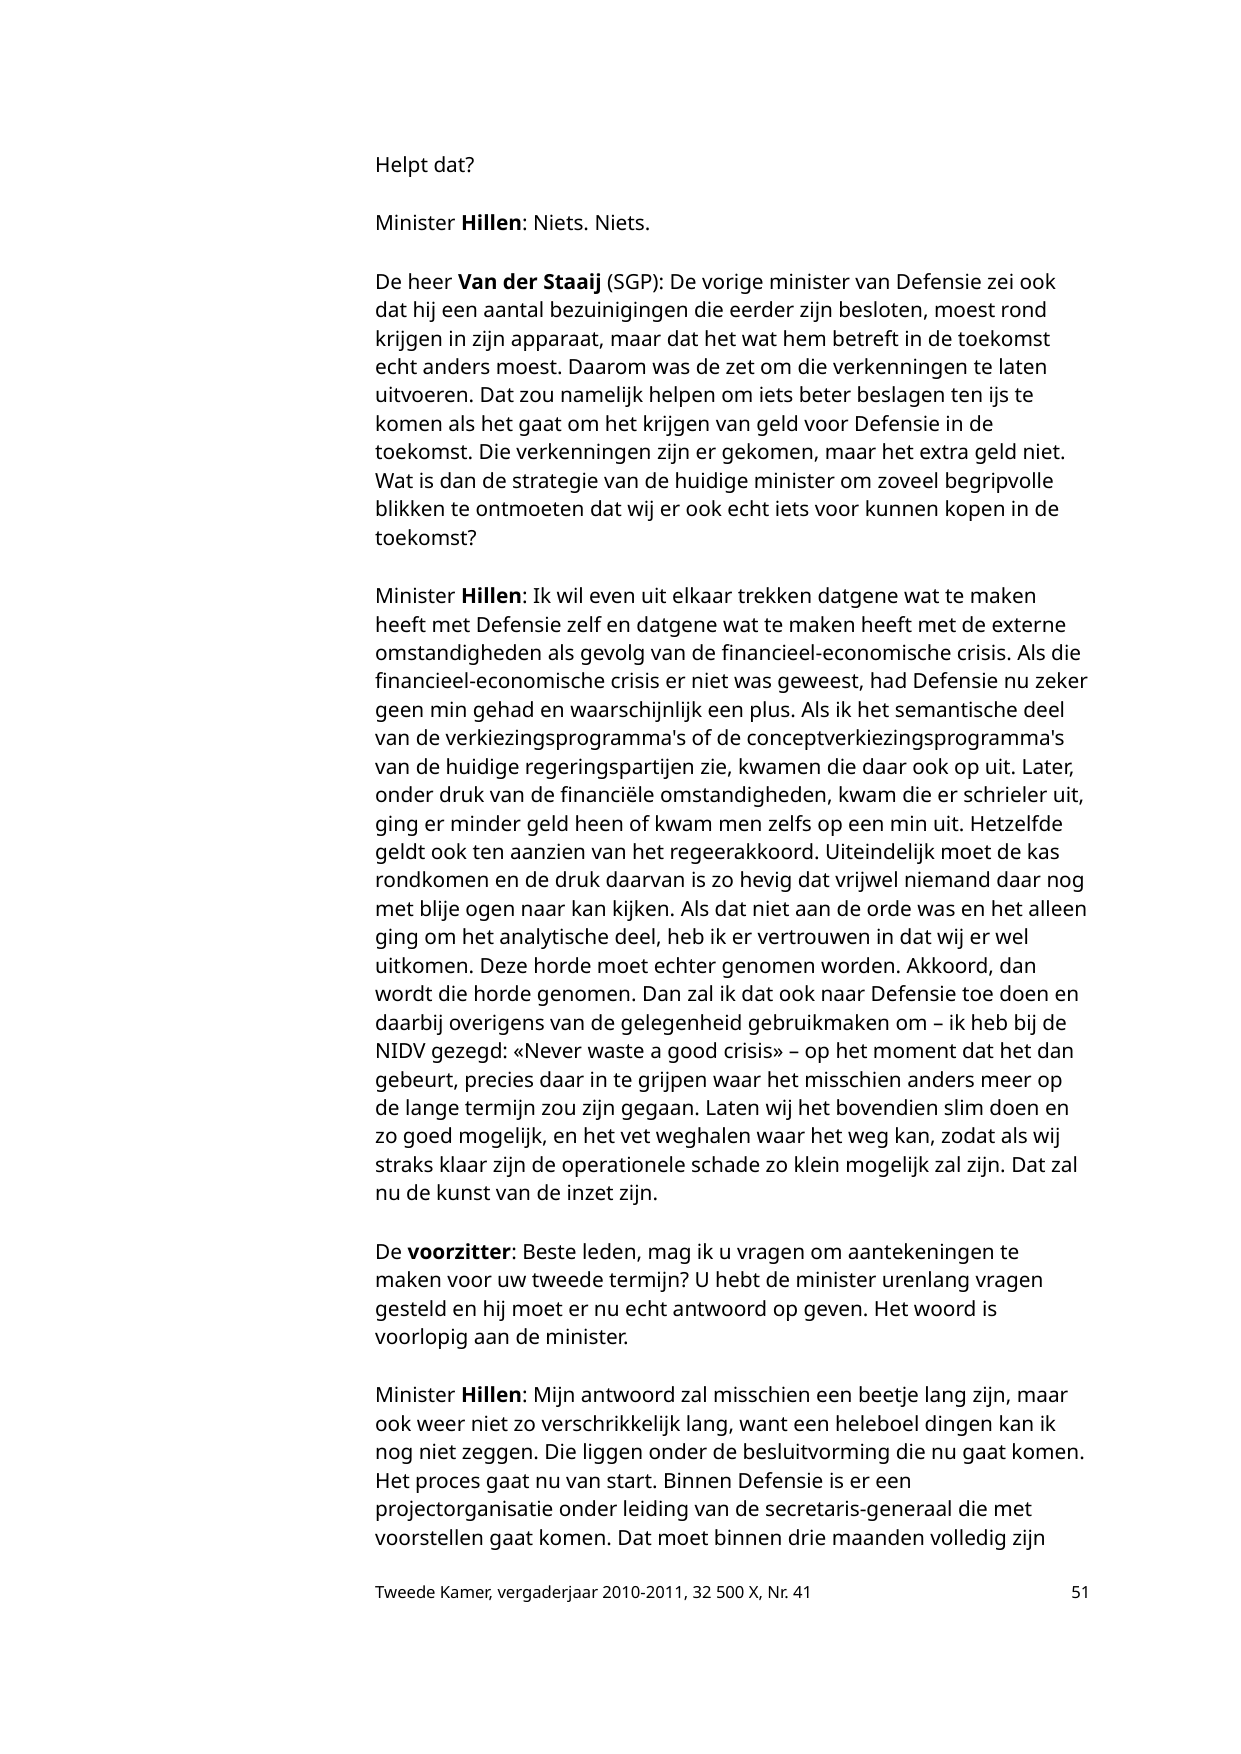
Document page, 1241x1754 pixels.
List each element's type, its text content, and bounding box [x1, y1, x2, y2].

text Helpt dat? [375, 150, 1090, 178]
text Minister Hillen: Niets. Niets. [375, 208, 1090, 237]
text Minister Hillen: Mijn antwoord zal misschien een beetje lang zijn, maar ook weer niet zo verschrikkelijk lang, want een heleboel dingen kan ik nog niet zeggen. Die liggen onder de besluitvorming die nu gaat komen. Het proces gaat nu van start. Binnen Defensie is er een projectorganisatie onder leiding van de secretaris-generaal die met voorstellen gaat komen. Dat moet binnen drie maanden volledig zijn [375, 1381, 1090, 1551]
text De heer Van der Staaij (SGP): De vorige minister van Defensie zei ook dat hij een aantal bezuinigingen die eerder zijn besloten, moest rond krijgen in zijn apparaat, maar dat het wat hem betreft in de toekomst echt anders moest. Daarom was de zet om die verkenningen te laten uitvoeren. Dat zou namelijk helpen om iets beter beslagen ten ijs te komen als het gaat om het krijgen van geld voor Defensie in de toekomst. Die verkenningen zijn er gekomen, maar het extra geld niet. Wat is dan de strategie van de huidige minister om zoveel begripvolle blikken te ontmoeten dat wij er ook echt iets voor kunnen kopen in de toekomst? [375, 267, 1090, 551]
text De voorzitter: Beste leden, mag ik u vragen om aantekeningen te maken voor uw tweede termijn? U hebt de minister urenlang vragen gesteld en hij moet er nu echt antwoord op geven. Het woord is voorlopig aan de minister. [375, 1237, 1090, 1351]
text Minister Hillen: Ik wil even uit elkaar trekken datgene wat te maken heeft met Defensie zelf en datgene wat te maken heeft met de externe omstandigheden als gevolg van de financieel-economische crisis. Als die financieel-economische crisis er niet was geweest, had Defensie nu zeker geen min gehad en waarschijnlijk een plus. Als ik het semantische deel van de verkiezingsprogramma's of de conceptverkiezingsprogramma's van de huidige regeringspartijen zie, kwamen die daar ook op uit. Later, onder druk van de financiële omstandigheden, kwam die er schrieler uit, ging er minder geld heen of kwam men zelfs op een min uit. Hetzelfde geldt ook ten aanzien van het regeerakkoord. Uiteindelijk moet de kas rondkomen en de druk daarvan is zo hevig dat vrijwel niemand daar nog met blije ogen naar kan kijken. Als dat niet aan de orde was en het alleen ging om het analytische deel, heb ik er vertrouwen in dat wij er wel uitkomen. Deze horde moet echter genomen worden. Akkoord, dan wordt die horde genomen. Dan zal ik dat ook naar Defensie toe doen en daarbij overigens van de gelegenheid gebruikmaken om – ik heb bij de NIDV gezegd: «Never waste a good crisis» – op het moment dat het dan gebeurt, precies daar in te grijpen waar het misschien anders meer op de lange termijn zou zijn gegaan. Laten wij het bovendien slim doen en zo goed mogelijk, en het vet weghalen waar het weg kan, zodat als wij straks klaar zijn de operationele schade zo klein mogelijk zal zijn. Dat zal nu de kunst van de inzet zijn. [375, 581, 1090, 1207]
